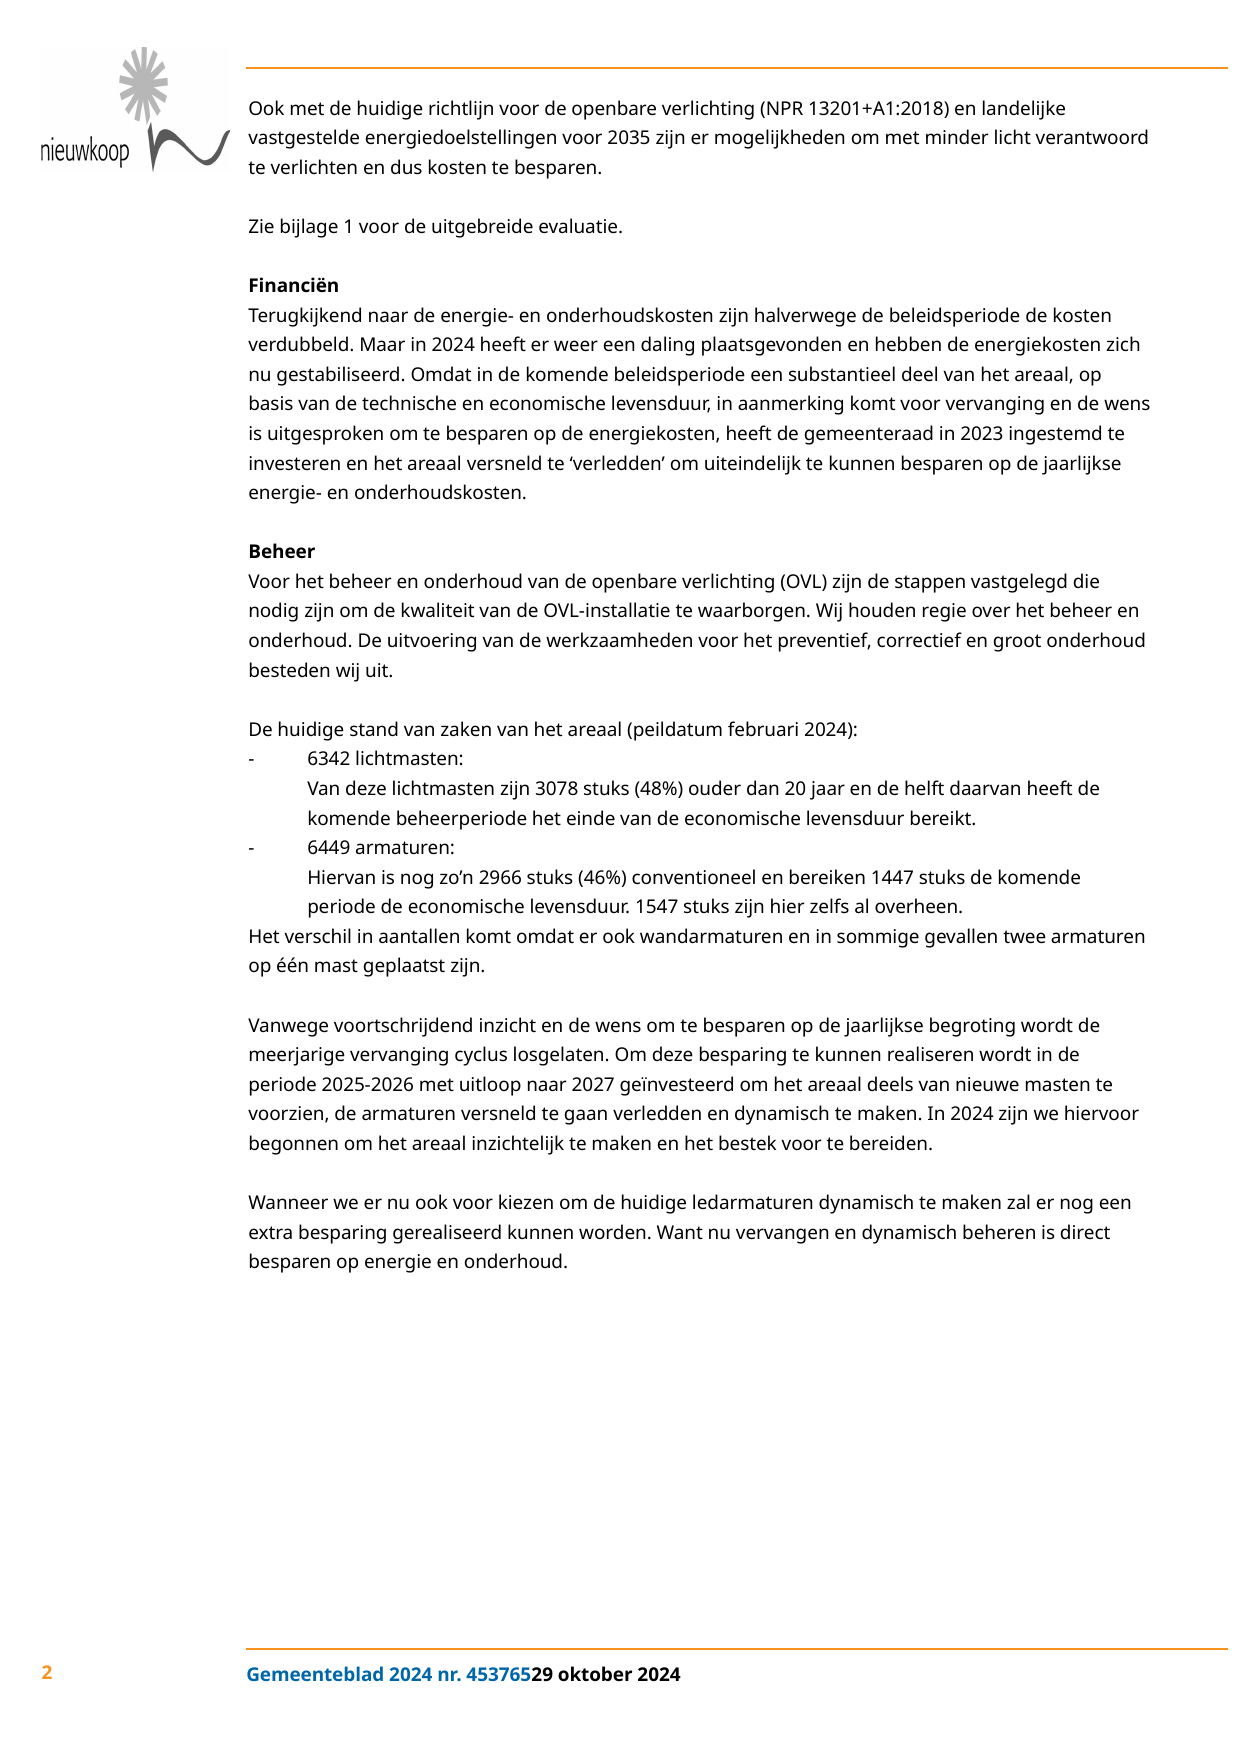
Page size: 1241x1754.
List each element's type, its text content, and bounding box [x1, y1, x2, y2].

list 6342 lichtmasten: [248, 746, 1152, 771]
text De huidige stand van zaken van het areaal (peildatum februari 2024): [248, 716, 1152, 742]
text Voor het beheer en onderhoud van de openbare verlichting (OVL) zijn de stappen vastgelegd die nodig zijn om de kwaliteit van de OVL-installatie te waarborgen. Wij houden regie over het beheer en onderhoud. De uitvoering van de werkzaamheden voor het preventief, correctief en groot onderhoud besteden wij uit. [248, 568, 1152, 683]
list Hiervan is nog zo’n 2966 stuks (46%) conventioneel en bereiken 1447 stuks de komende periode de economische levensduur. 1547 stuks zijn hier zelfs al overheen. [248, 864, 1152, 919]
text Het verschil in aantallen komt omdat er ook wandarmaturen en in sommige gevallen twee armaturen op één mast geplaatst zijn. [248, 923, 1152, 978]
text Ook met de huidige richtlijn voor de openbare verlichting (NPR 13201+A1:2018) en landelijke vastgestelde energiedoelstellingen voor 2035 zijn er mogelijkheden om met minder licht verantwoord te verlichten en dus kosten te besparen. [248, 95, 1152, 180]
text Financiën [248, 272, 1152, 298]
list 6449 armaturen: [248, 834, 1152, 860]
picture [41, 47, 231, 172]
list Van deze lichtmasten zijn 3078 stuks (48%) ouder dan 20 jaar en de helft daarvan heeft de komende beheerperiode het einde van de economische levensduur bereikt. [248, 775, 1152, 831]
text Vanwege voortschrijdend inzicht en de wens om te besparen op de jaarlijkse begroting wordt de meerjarige vervanging cyclus losgelaten. Om deze besparing te kunnen realiseren wordt in de periode 2025-2026 met uitloop naar 2027 geïnvesteerd om het areaal deels van nieuwe masten te voorzien, de armaturen versneld te gaan verledden en dynamisch te maken. In 2024 zijn we hiervoor begonnen om het areaal inzichtelijk te maken en het bestek voor te bereiden. [248, 1012, 1152, 1156]
text Zie bijlage 1 voor de uitgebreide evaluatie. [248, 213, 1152, 239]
text Terugkijkend naar de energie- en onderhoudskosten zijn halverwege de beleidsperiode de kosten verdubbeld. Maar in 2024 heeft er weer een daling plaatsgevonden en hebben de energiekosten zich nu gestabiliseerd. Omdat in de komende beleidsperiode een substantieel deel van het areaal, op basis van de technische en economische levensduur, in aanmerking komt voor vervanging en de wens is uitgesproken om te besparen op de energiekosten, heeft de gemeenteraad in 2023 ingestemd te investeren en het areaal versneld te ‘verledden’ om uiteindelijk te kunnen besparen op de jaarlijkse energie- en onderhoudskosten. [248, 302, 1152, 505]
text Wanneer we er nu ook voor kiezen om de huidige ledarmaturen dynamisch te maken zal er nog een extra besparing gerealiseerd kunnen worden. Want nu vervangen en dynamisch beheren is direct besparen op energie en onderhoud. [248, 1189, 1152, 1274]
text Beheer [248, 538, 1152, 564]
